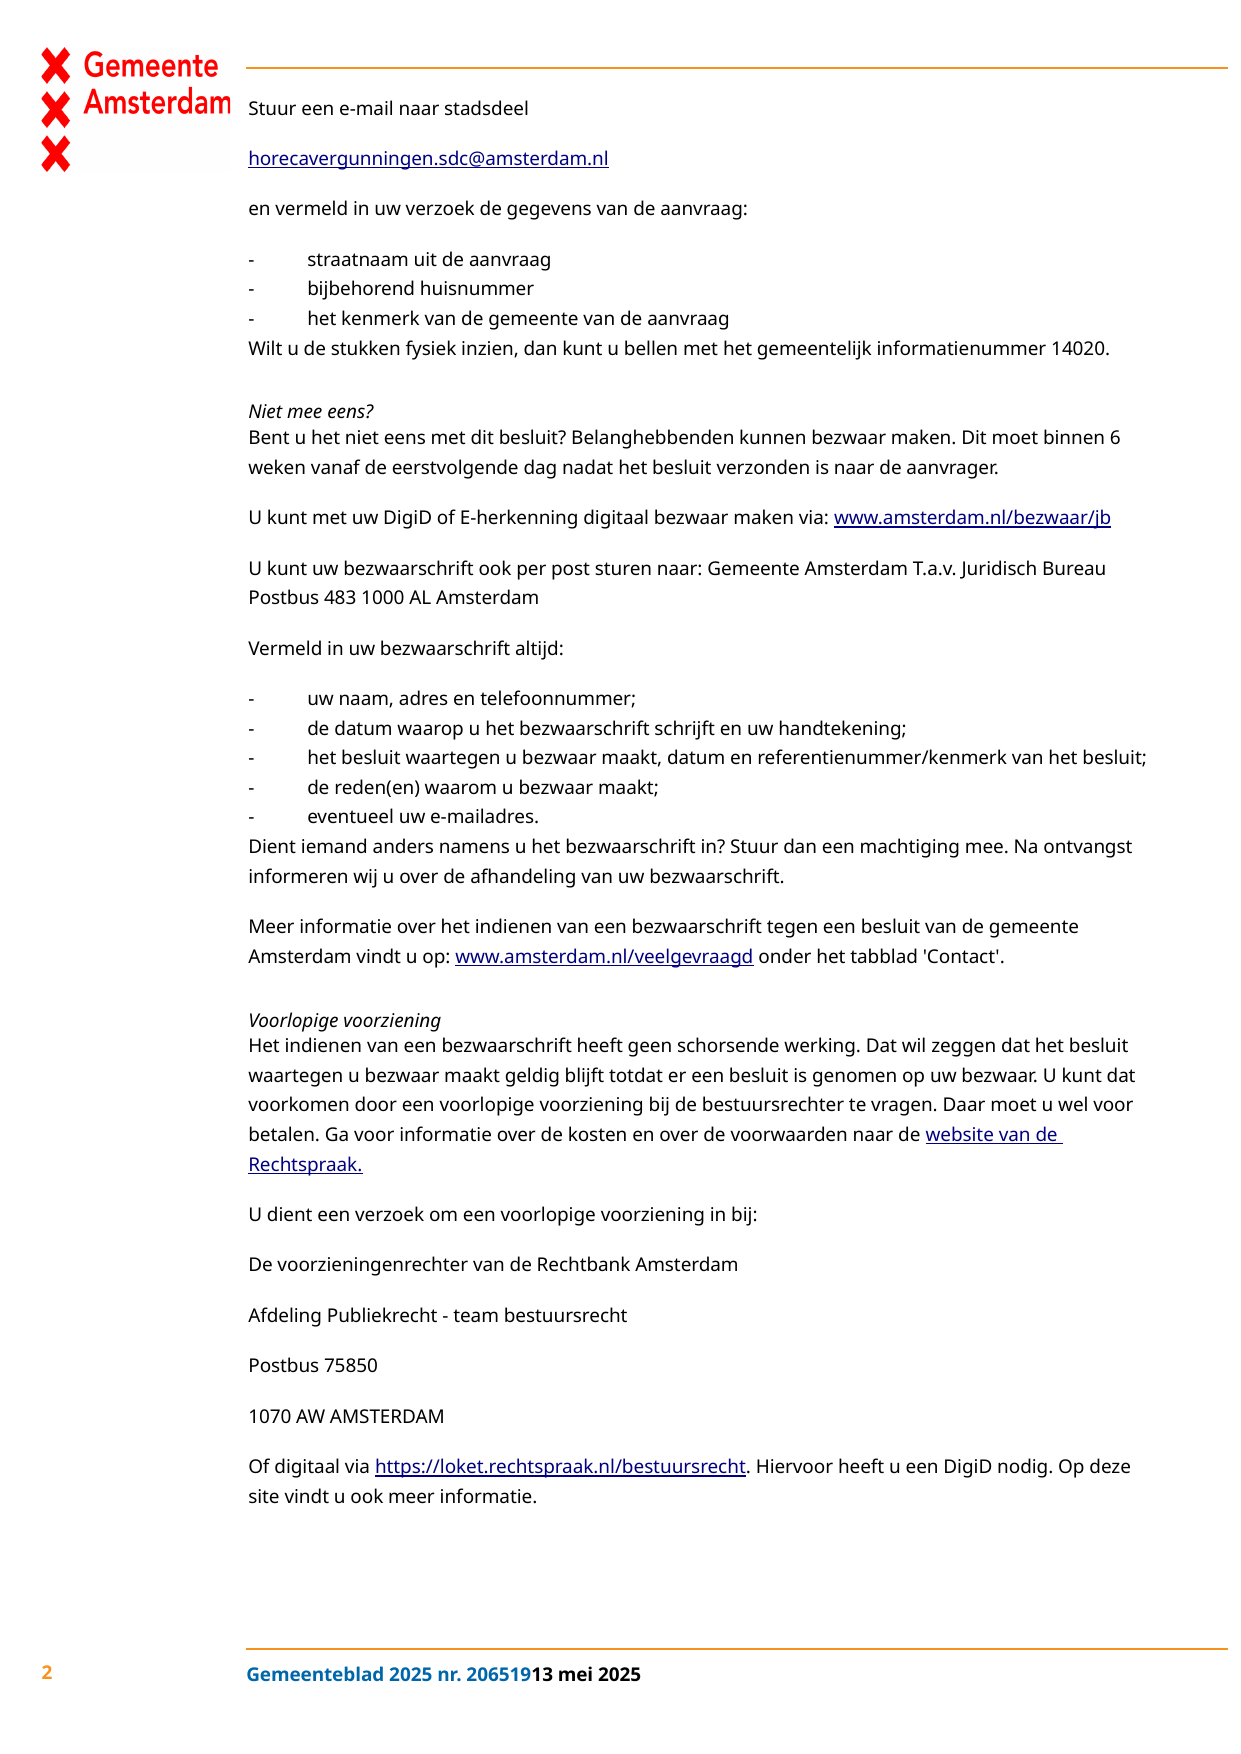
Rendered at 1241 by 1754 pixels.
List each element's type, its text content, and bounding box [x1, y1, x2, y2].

text Bent u het niet eens met dit besluit? Belanghebbenden kunnen bezwaar maken. Dit moet binnen 6 weken vanaf de eerstvolgende dag nadat het besluit verzonden is naar de aanvrager. [248, 424, 1152, 480]
text 1070 AW AMSTERDAM [248, 1403, 1152, 1429]
text Vermeld in uw bezwaarschrift altijd: [248, 635, 1152, 661]
text horecavergunningen.sdc@amsterdam.nl [248, 145, 1152, 171]
list straatnaam uit de aanvraag [248, 246, 1152, 272]
text Of digitaal via https://loket.rechtspraak.nl/bestuursrecht. Hiervoor heeft u een DigiD nodig. Op deze site vindt u ook meer informatie. [248, 1453, 1152, 1509]
picture [41, 47, 231, 172]
text Dient iemand anders namens u het bezwaarschrift in? Stuur dan een machtiging mee. Na ontvangst informeren wij u over de afhandeling van uw bezwaarschrift. [248, 833, 1152, 888]
text De voorzieningenrechter van de Rechtbank Amsterdam [248, 1252, 1152, 1277]
text Niet mee eens? [248, 399, 1152, 424]
text U kunt uw bezwaarschrift ook per post sturen naar: Gemeente Amsterdam T.a.v. Juridisch Bureau Postbus 483 1000 AL Amsterdam [248, 555, 1152, 610]
list het besluit waartegen u bezwaar maakt, datum en referentienummer/kenmerk van het besluit; [248, 744, 1152, 770]
list de datum waarop u het bezwaarschrift schrijft en uw handtekening; [248, 715, 1152, 741]
list de reden(en) waarom u bezwaar maakt; [248, 774, 1152, 800]
text Stuur een e-mail naar stadsdeel [248, 95, 1152, 121]
text Meer informatie over het indienen van een bezwaarschrift tegen een besluit van de gemeente Amsterdam vindt u op: www.amsterdam.nl/veelgevraagd onder het tabblad 'Contact'. [248, 913, 1152, 968]
text en vermeld in uw verzoek de gegevens van de aanvraag: [248, 196, 1152, 221]
text Voorlopige voorziening [248, 1007, 1152, 1032]
text U kunt met uw DigiD of E-herkenning digitaal bezwaar maken via: www.amsterdam.nl/bezwaar/jb [248, 504, 1152, 530]
list eventueel uw e-mailadres. [248, 804, 1152, 829]
list het kenmerk van de gemeente van de aanvraag [248, 305, 1152, 331]
text U dient een verzoek om een voorlopige voorziening in bij: [248, 1201, 1152, 1227]
text Afdeling Publiekrecht - team bestuursrecht [248, 1302, 1152, 1328]
text Wilt u de stukken fysiek inzien, dan kunt u bellen met het gemeentelijk informatienummer 14020. [248, 335, 1152, 361]
list bijbehorend huisnummer [248, 276, 1152, 301]
text Het indienen van een bezwaarschrift heeft geen schorsende werking. Dat wil zeggen dat het besluit waartegen u bezwaar maakt geldig blijft totdat er een besluit is genomen op uw bezwaar. U kunt dat voorkomen door een voorlopige voorziening bij de bestuursrechter te vragen. Daar moet u wel voor betalen. Ga voor informatie over de kosten en over de voorwaarden naar de website van de Rechtspraak. [248, 1032, 1152, 1177]
text Postbus 75850 [248, 1352, 1152, 1378]
list uw naam, adres en telefoonnummer; [248, 685, 1152, 711]
